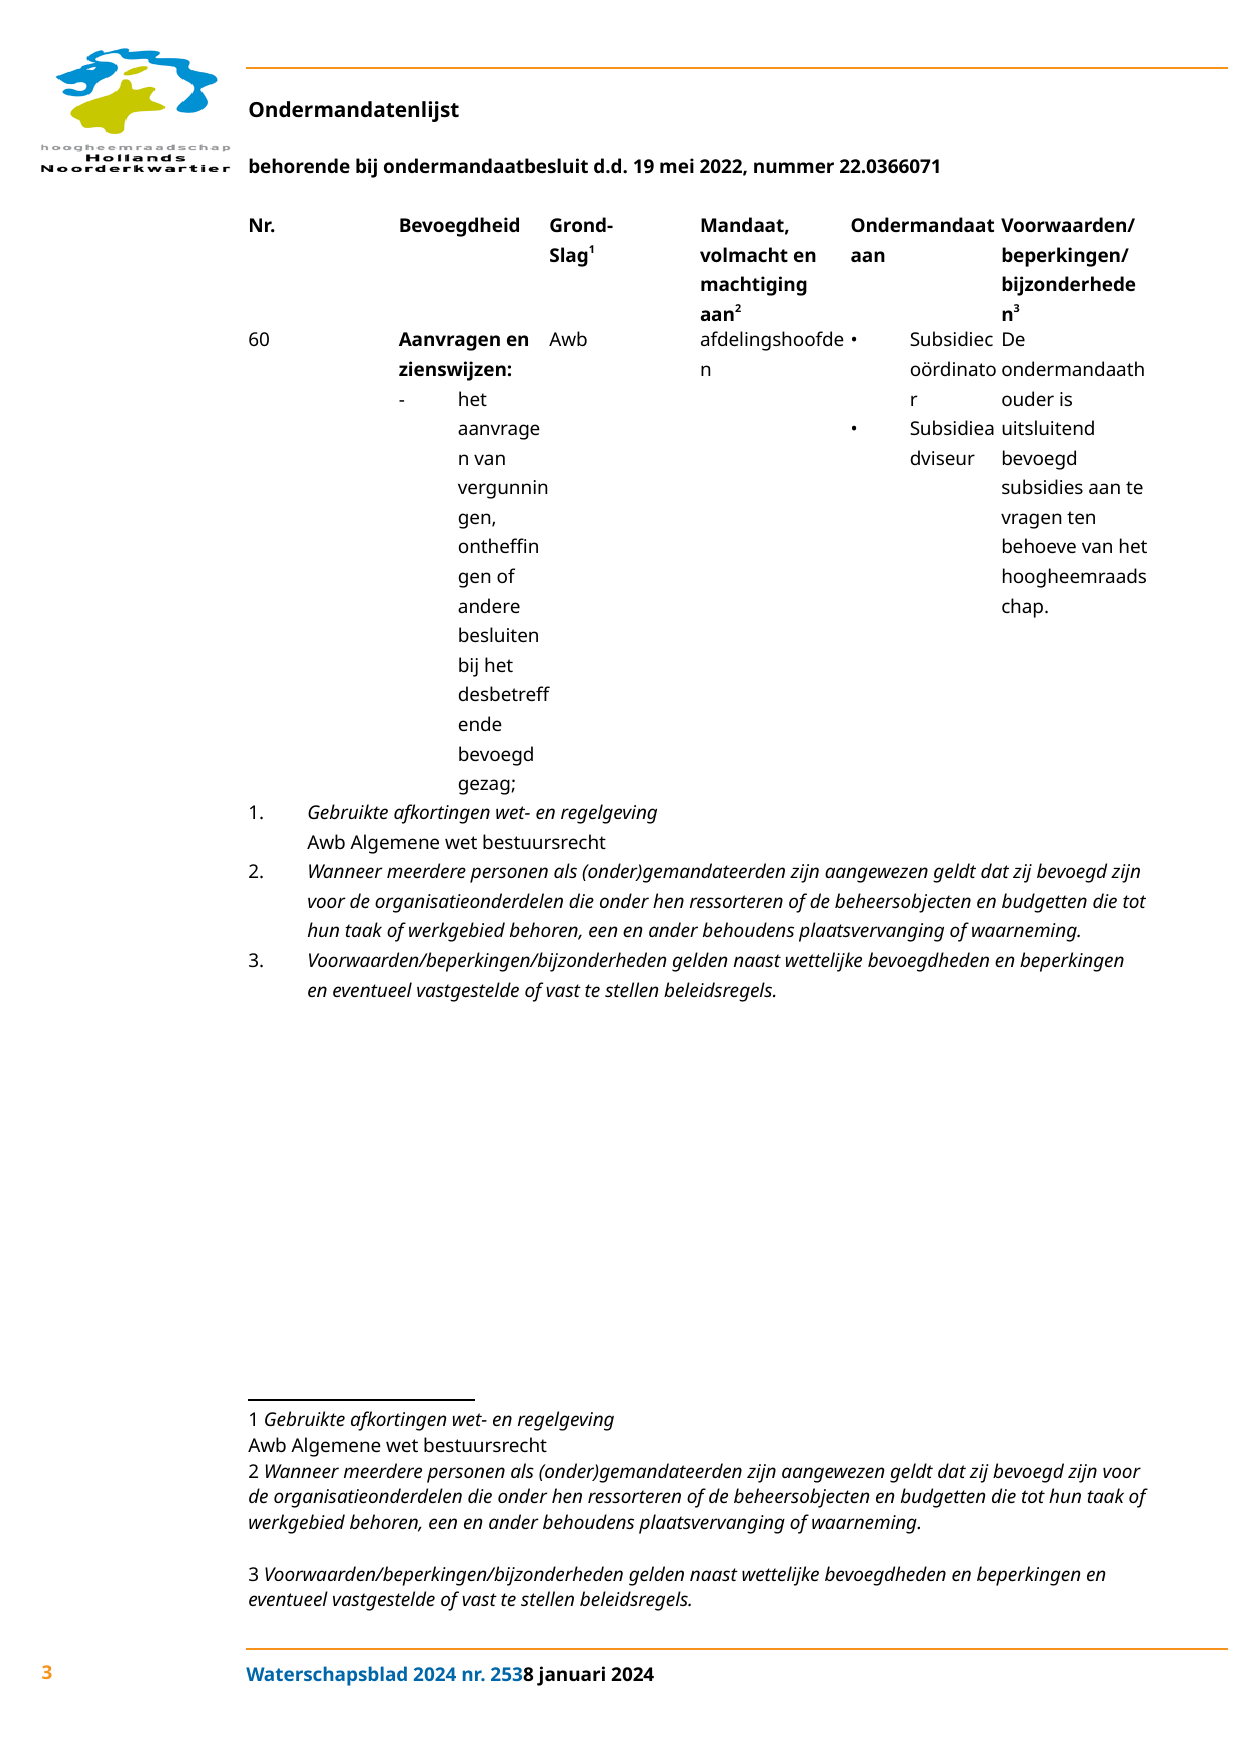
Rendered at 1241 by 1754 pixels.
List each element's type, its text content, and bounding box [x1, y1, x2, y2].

table_header Bevoegdheid [399, 212, 549, 327]
table_header Grond- Slag [549, 212, 700, 327]
table_header Voorwaarden/beperkingen/ bijzonderheden [1001, 212, 1152, 327]
table_cell afdelingshoofden [700, 327, 850, 796]
table_cell 60 [248, 327, 398, 796]
table_header Ondermandaat aan [850, 212, 1001, 327]
list Wanneer meerdere personen als (onder)gemandateerden zijn aangewezen geldt dat zij bevoegd zijn voor de organisatieonderdelen die onder hen ressorteren of de beheersobjecten en budgetten die tot hun taak of werkgebied behoren, een en ander behoudens plaatsvervanging of waarneming. [248, 858, 1152, 943]
table_cell Aanvragen en zienswijzen: het aanvragen van vergunningen, ontheffingen of andere besluiten bij het desbetreffende bevoegd gezag; [399, 327, 549, 796]
list Awb Algemene wet bestuursrecht [248, 829, 1152, 855]
picture [41, 47, 231, 172]
list Voorwaarden/beperkingen/bijzonderheden gelden naast wettelijke bevoegdheden en beperkingen en eventueel vastgestelde of vast te stellen beleidsregels. [248, 947, 1152, 1003]
text Ondermandatenlijst [248, 95, 1152, 123]
table_cell Awb [549, 327, 700, 796]
table_cell Subsidiecoördinator Subsidieadviseur [850, 327, 1001, 796]
table_cell De ondermandaathouder is uitsluitend bevoegd subsidies aan te vragen ten behoeve van het hoogheemraadschap. [1001, 327, 1152, 796]
table_header Nr. [248, 212, 398, 327]
text behorende bij ondermandaatbesluit d.d. 19 mei 2022, nummer 22.0366071 [248, 153, 1152, 179]
list Gebruikte afkortingen wet- en regelgeving [248, 799, 1152, 825]
table_header Mandaat, volmacht en machtiging aan [700, 212, 850, 327]
